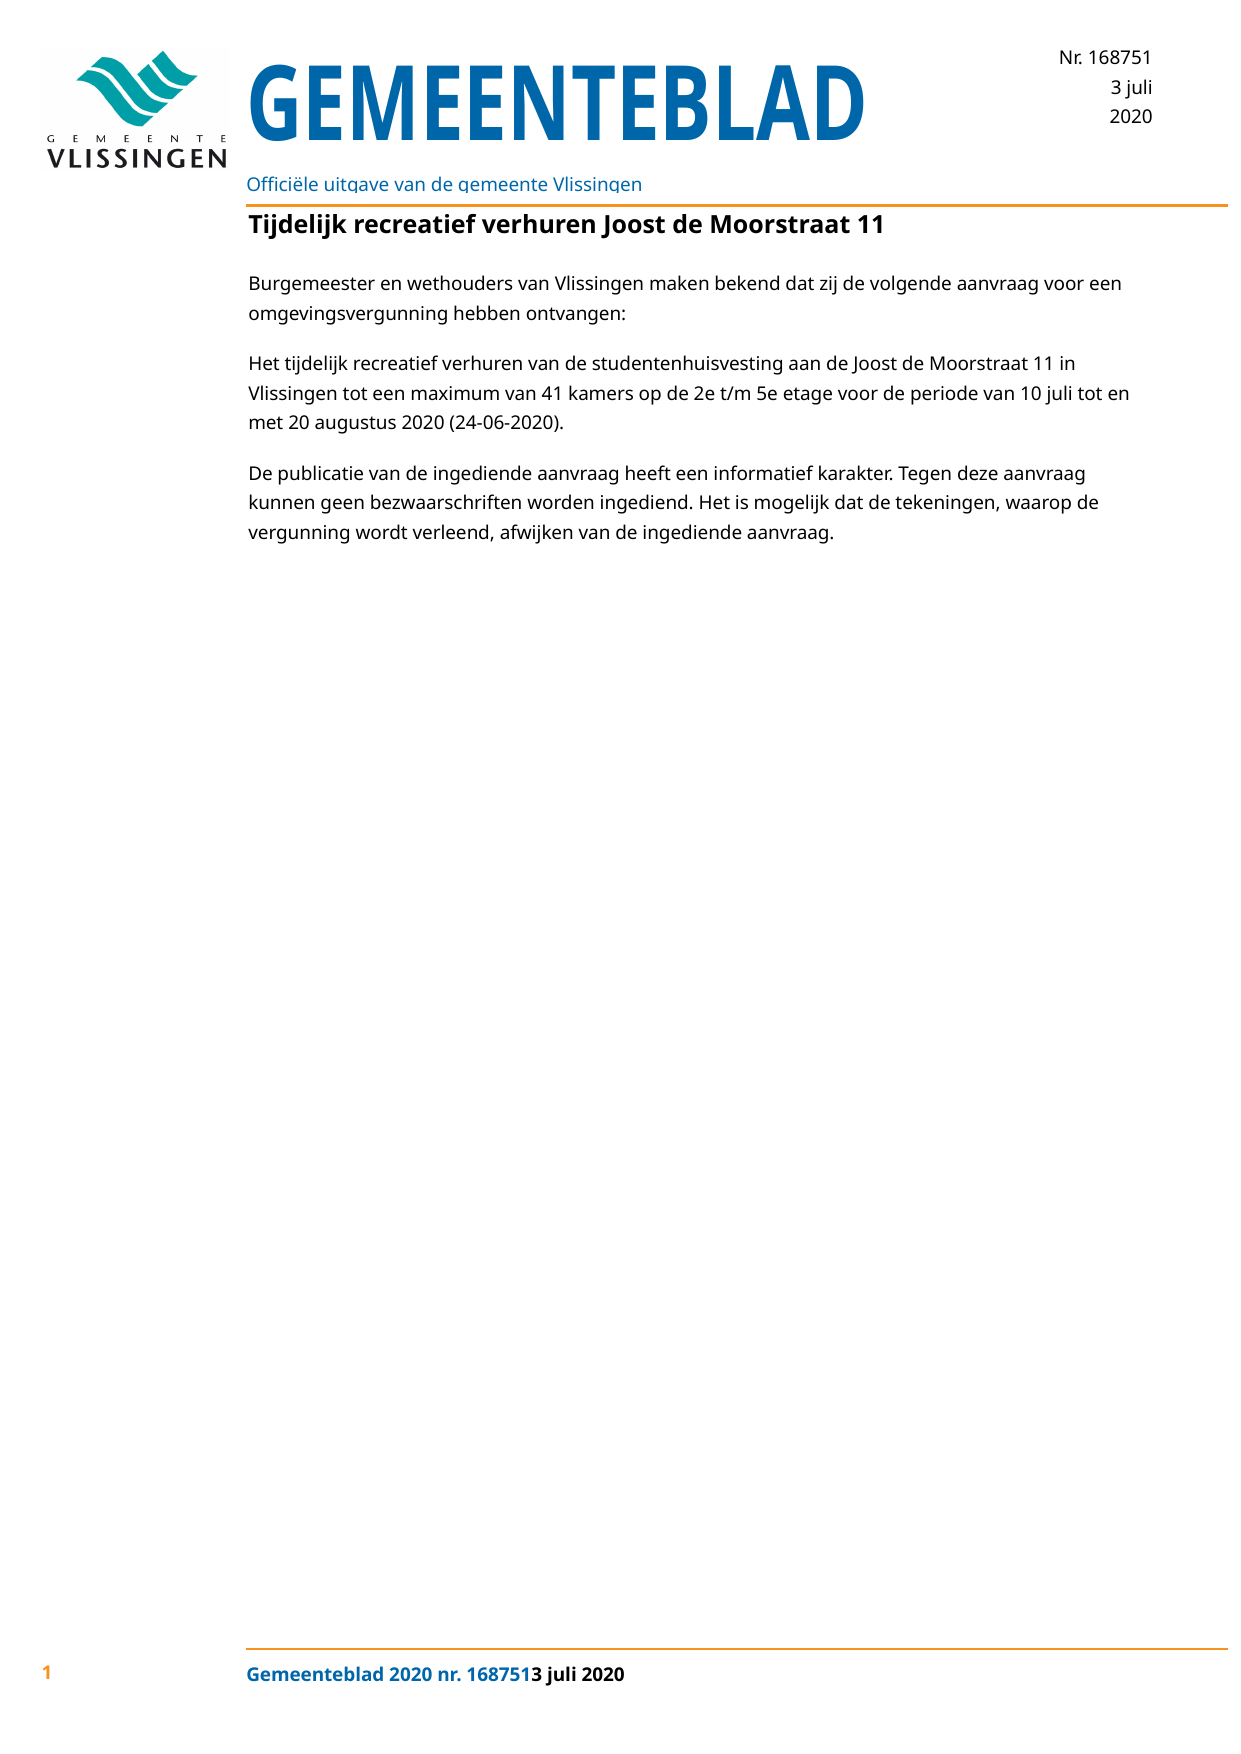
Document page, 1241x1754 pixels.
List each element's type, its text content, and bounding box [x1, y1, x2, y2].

text Het tijdelijk recreatief verhuren van de studentenhuisvesting aan de Joost de Moorstraat 11 in Vlissingen tot een maximum van 41 kamers op de 2e t/m 5e etage voor de periode van 10 juli tot en met 20 augustus 2020 (24-06-2020). [248, 350, 1152, 435]
picture [41, 47, 231, 172]
text Burgemeester en wethouders van Vlissingen maken bekend dat zij de volgende aanvraag voor een omgevingsvergunning hebben ontvangen: [248, 270, 1152, 326]
text Tijdelijk recreatief verhuren Joost de Moorstraat 11 [248, 207, 1152, 241]
text De publicatie van de ingediende aanvraag heeft een informatief karakter. Tegen deze aanvraag kunnen geen bezwaarschriften worden ingediend. Het is mogelijk dat de tekeningen, waarop de vergunning wordt verleend, afwijken van de ingediende aanvraag. [248, 460, 1152, 545]
